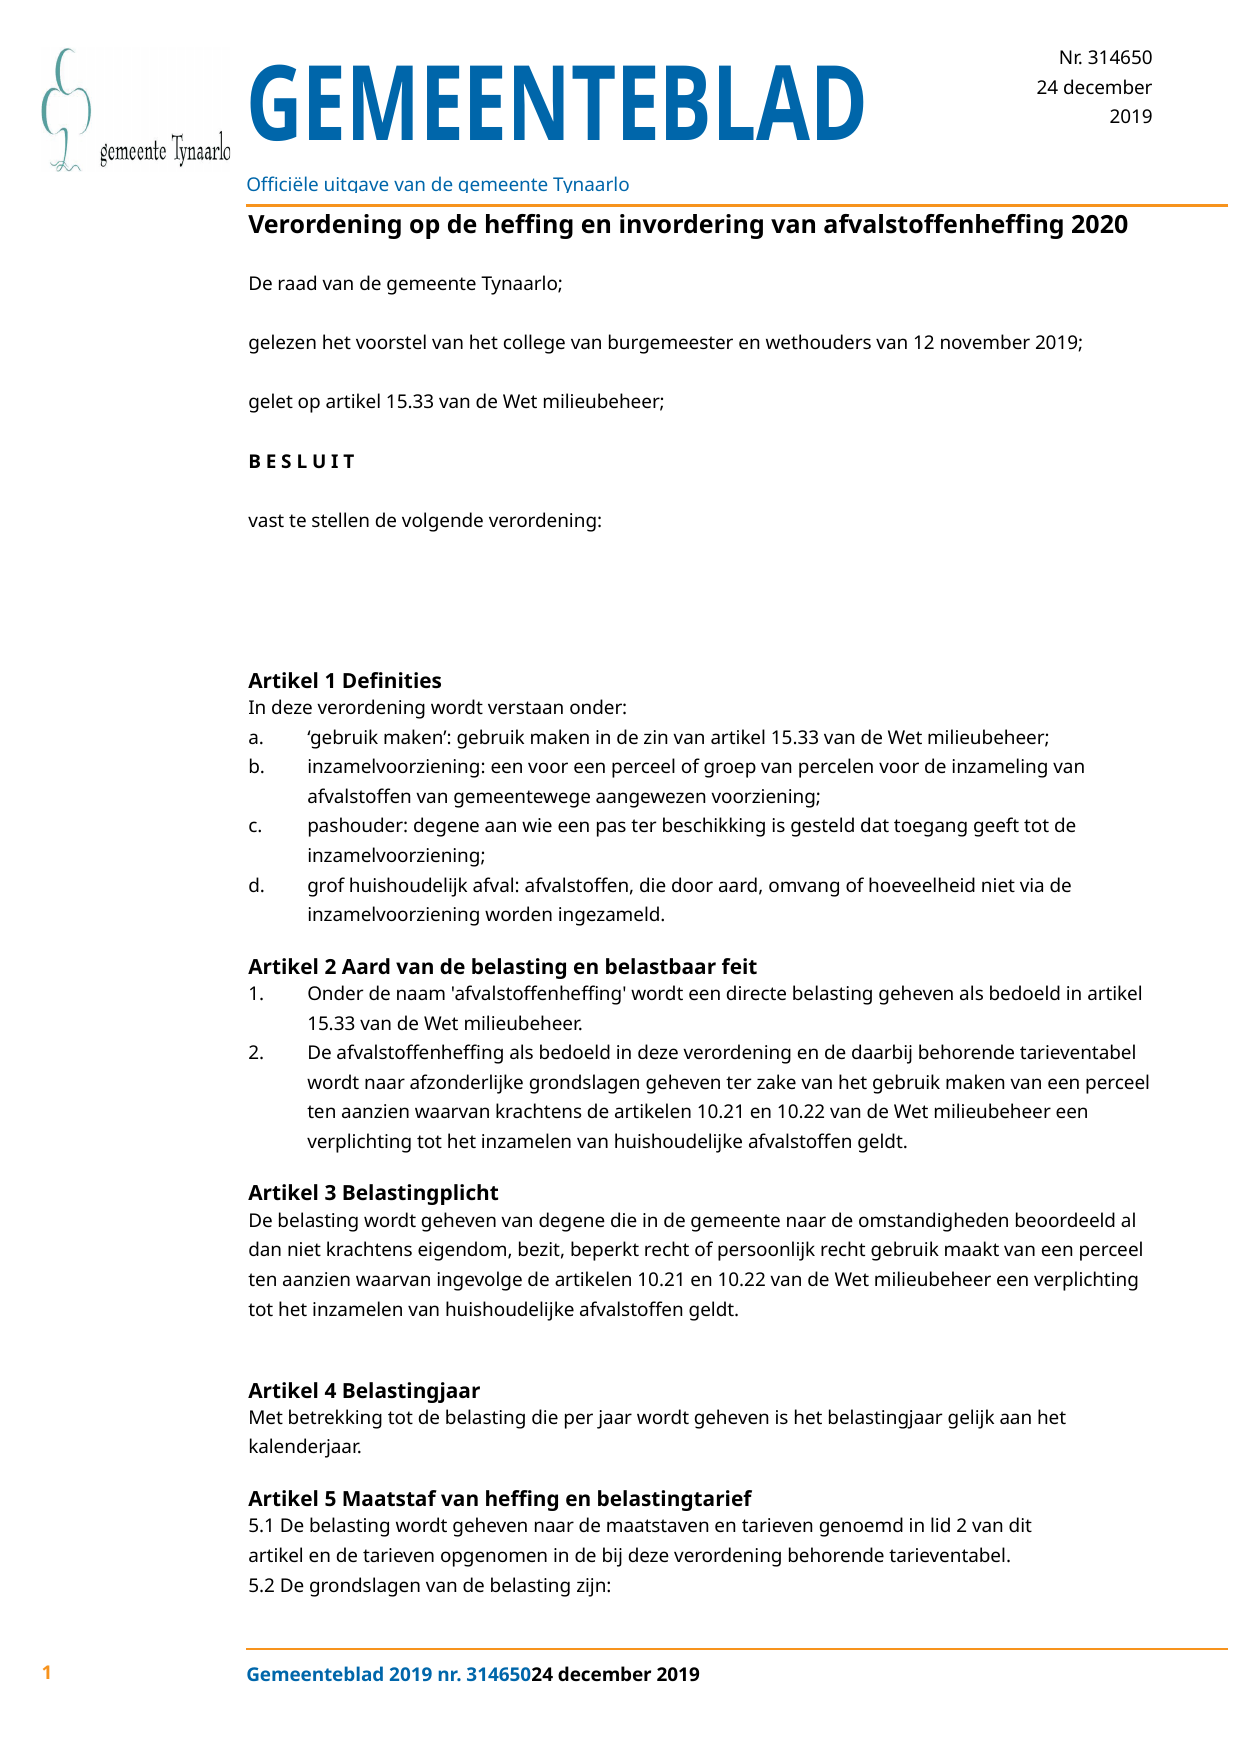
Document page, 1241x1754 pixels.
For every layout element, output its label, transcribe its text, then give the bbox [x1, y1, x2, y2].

text De belasting wordt geheven van degene die in de gemeente naar de omstandigheden beoordeeld al dan niet krachtens eigendom, bezit, beperkt recht of persoonlijk recht gebruik maakt van een perceel ten aanzien waarvan ingevolge de artikelen 10.21 en 10.22 van de Wet milieubeheer een verplichting tot het inzamelen van huishoudelijke afvalstoffen geldt. [248, 1207, 1152, 1321]
text 5.2 De grondslagen van de belasting zijn: [248, 1572, 1152, 1597]
text Artikel 5 Maatstaf van heffing en belastingtarief [248, 1484, 1152, 1513]
text Met betrekking tot de belasting die per jaar wordt geheven is het belastingjaar gelijk aan het kalenderjaar. [248, 1404, 1152, 1459]
list Onder de naam 'afvalstoffenheffing' wordt een directe belasting geheven als bedoeld in artikel 15.33 van de Wet milieubeheer. [248, 980, 1152, 1036]
text vast te stellen de volgende verordening: [248, 507, 1152, 533]
text Artikel 1 Definities [248, 666, 1152, 694]
text gelet op artikel 15.33 van de Wet milieubeheer; [248, 389, 1152, 414]
text 5.1 De belasting wordt geheven naar de maatstaven en tarieven genoemd in lid 2 van dit [248, 1513, 1152, 1538]
text Artikel 3 Belastingplicht [248, 1178, 1152, 1207]
text artikel en de tarieven opgenomen in de bij deze verordening behorende tarieventabel. [248, 1542, 1152, 1568]
text Verordening op de heffing en invordering van afvalstoffenheffing 2020 [248, 207, 1152, 241]
text Artikel 4 Belastingjaar [248, 1376, 1152, 1404]
list ‘gebruik maken’: gebruik maken in de zin van artikel 15.33 van de Wet milieubeheer; [248, 724, 1152, 749]
text De raad van de gemeente Tynaarlo; [248, 270, 1152, 296]
text Artikel 2 Aard van de belasting en belastbaar feit [248, 952, 1152, 980]
list pashouder: degene aan wie een pas ter beschikking is gesteld dat toegang geeft tot de inzamelvoorziening; [248, 813, 1152, 868]
text gelezen het voorstel van het college van burgemeester en wethouders van 12 november 2019; [248, 329, 1152, 355]
list De afvalstoffenheffing als bedoeld in deze verordening en de daarbij behorende tarieventabel wordt naar afzonderlijke grondslagen geheven ter zake van het gebruik maken van een perceel ten aanzien waarvan krachtens de artikelen 10.21 en 10.22 van de Wet milieubeheer een verplichting tot het inzamelen van huishoudelijke afvalstoffen geldt. [248, 1039, 1152, 1154]
list grof huishoudelijk afval: afvalstoffen, die door aard, omvang of hoeveelheid niet via de inzamelvoorziening worden ingezameld. [248, 872, 1152, 927]
text B E S L U I T [248, 448, 1152, 473]
list inzamelvoorziening: een voor een perceel of groep van percelen voor de inzameling van afvalstoffen van gemeentewege aangewezen voorziening; [248, 753, 1152, 809]
picture [41, 47, 231, 172]
text In deze verordening wordt verstaan onder: [248, 694, 1152, 720]
